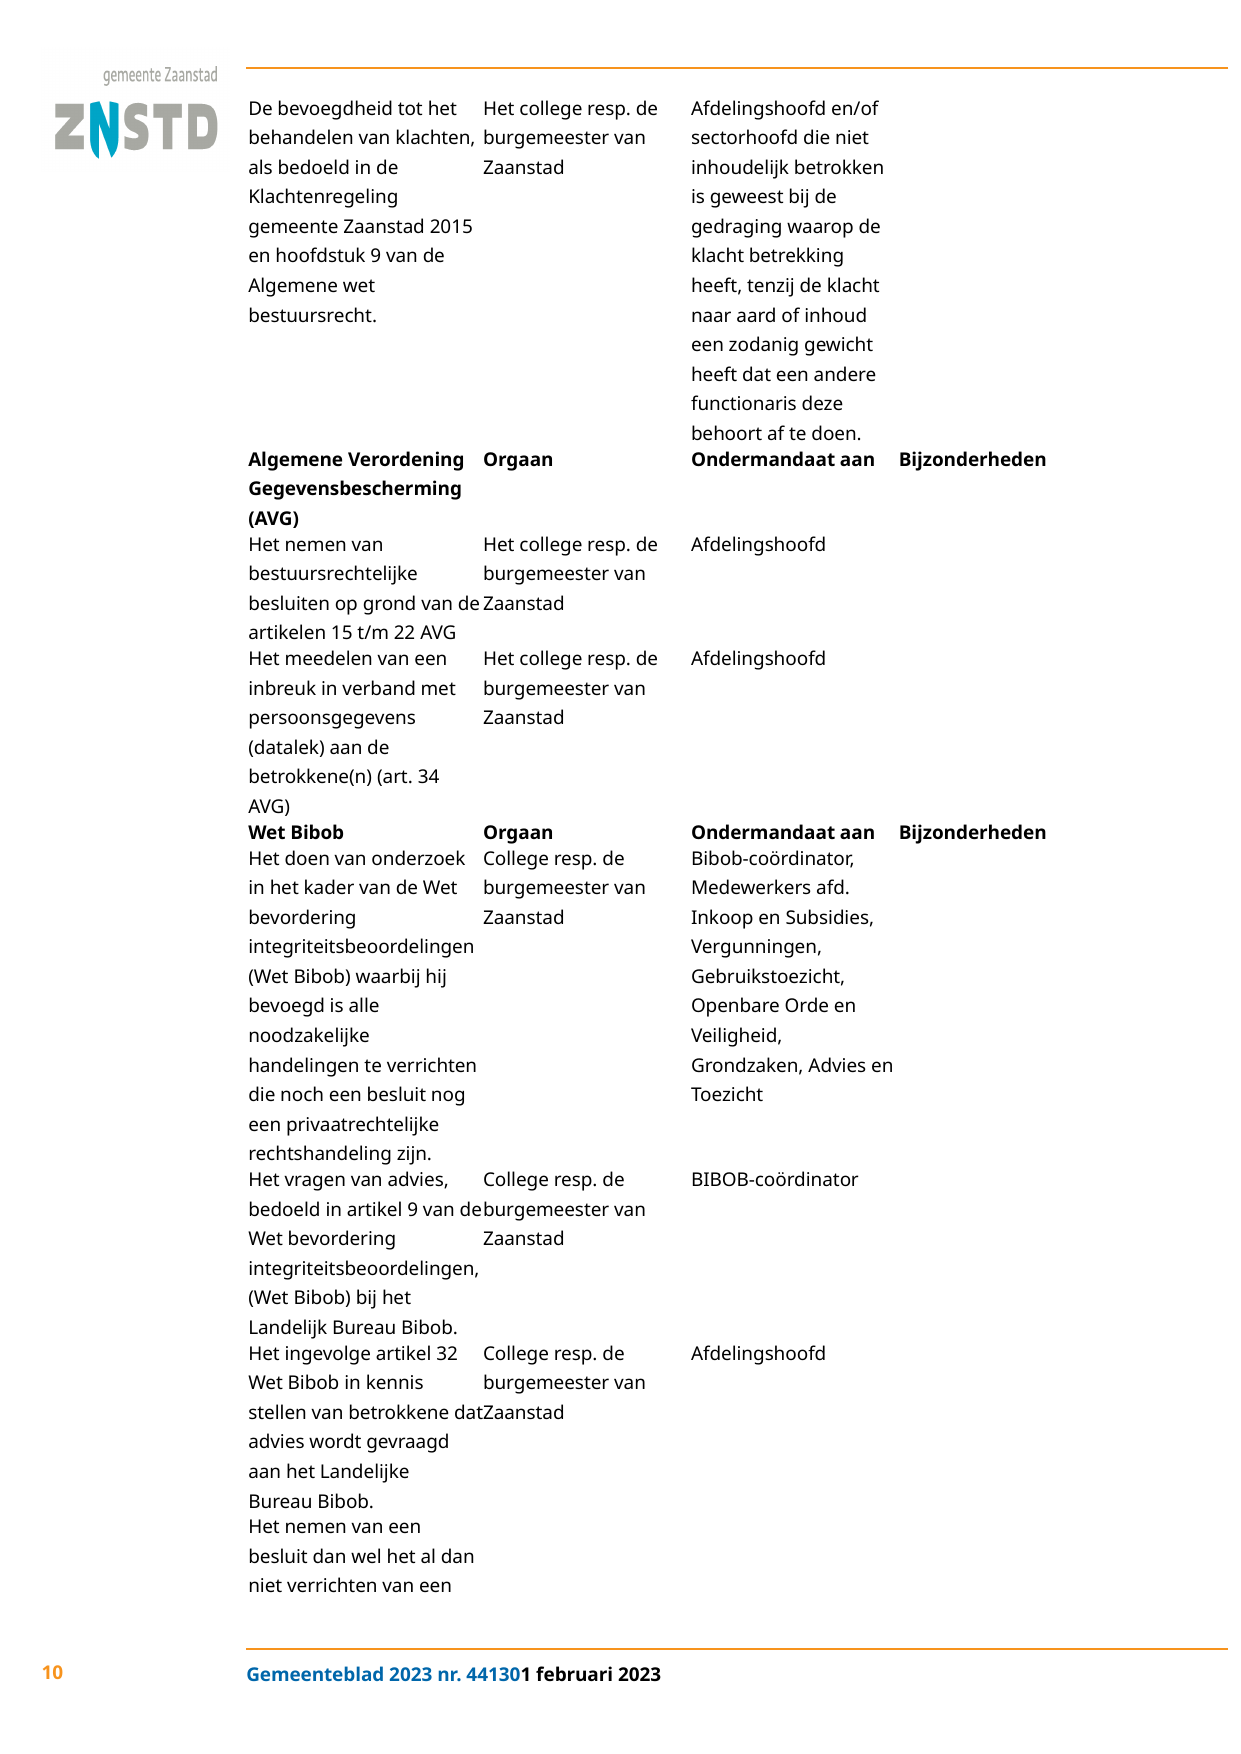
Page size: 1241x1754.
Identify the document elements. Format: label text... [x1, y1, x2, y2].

table_cell Afdelingshoofd [691, 531, 898, 645]
table_cell Het vragen van advies, bedoeld in artikel 9 van de Wet bevordering integriteitsbeoordelingen, (Wet Bibob) bij het Landelijk Bureau Bibob. [248, 1166, 483, 1340]
table_cell Afdelingshoofd [691, 1340, 898, 1513]
table_cell Het college resp. de burgemeester van Zaanstad [483, 95, 691, 446]
table_cell BIBOB-coördinator [691, 1166, 898, 1340]
table_cell Het nemen van een besluit dan wel het al dan niet verrichten van een [248, 1514, 483, 1598]
table_cell Het doen van onderzoek in het kader van de Wet bevordering integriteitsbeoordelingen (Wet Bibob) waarbij hij bevoegd is alle noodzakelijke handelingen te verrichten die noch een besluit nog een privaatrechtelijke rechtshandeling zijn. [248, 845, 483, 1166]
table_cell Bijzonderheden [899, 819, 1152, 845]
table_cell [899, 1340, 1152, 1513]
picture [41, 47, 231, 172]
table_cell [691, 1514, 898, 1598]
table_cell [899, 95, 1152, 446]
table_cell Afdelingshoofd en/of sectorhoofd die niet inhoudelijk betrokken is geweest bij de gedraging waarop de klacht betrekking heeft, tenzij de klacht naar aard of inhoud een zodanig gewicht heeft dat een andere functionaris deze behoort af te doen. [691, 95, 898, 446]
table_cell Ondermandaat aan [691, 819, 898, 845]
table_cell Afdelingshoofd [691, 645, 898, 819]
table_cell Wet Bibob [248, 819, 483, 845]
table_cell [899, 531, 1152, 645]
table_cell Het college resp. de burgemeester van Zaanstad [483, 645, 691, 819]
table_cell [899, 645, 1152, 819]
table_cell Orgaan [483, 446, 691, 531]
table_cell College resp. de burgemeester van Zaanstad [483, 1166, 691, 1340]
table_cell College resp. de burgemeester van Zaanstad [483, 845, 691, 1166]
table_cell Ondermandaat aan [691, 446, 898, 531]
table_cell College resp. de burgemeester van Zaanstad [483, 1340, 691, 1513]
table_cell Bijzonderheden [899, 446, 1152, 531]
table_cell [483, 1514, 691, 1598]
table_cell Orgaan [483, 819, 691, 845]
table_cell De bevoegdheid tot het behandelen van klachten, als bedoeld in de Klachtenregeling gemeente Zaanstad 2015 en hoofdstuk 9 van de Algemene wet bestuursrecht. [248, 95, 483, 446]
table_cell Het meedelen van een inbreuk in verband met persoonsgegevens (datalek) aan de betrokkene(n) (art. 34 AVG) [248, 645, 483, 819]
table_cell Bibob-coördinator, Medewerkers afd. Inkoop en Subsidies, Vergunningen, Gebruikstoezicht, Openbare Orde en Veiligheid, Grondzaken, Advies en Toezicht [691, 845, 898, 1166]
table_cell [899, 1166, 1152, 1340]
table_cell Het nemen van bestuursrechtelijke besluiten op grond van de artikelen 15 t/m 22 AVG [248, 531, 483, 645]
table_cell Het ingevolge artikel 32 Wet Bibob in kennis stellen van betrokkene dat advies wordt gevraagd aan het Landelijke Bureau Bibob. [248, 1340, 483, 1513]
table_cell [899, 845, 1152, 1166]
table_cell Het college resp. de burgemeester van Zaanstad [483, 531, 691, 645]
table_cell Algemene Verordening Gegevensbescherming (AVG) [248, 446, 483, 531]
table_cell [899, 1514, 1152, 1598]
